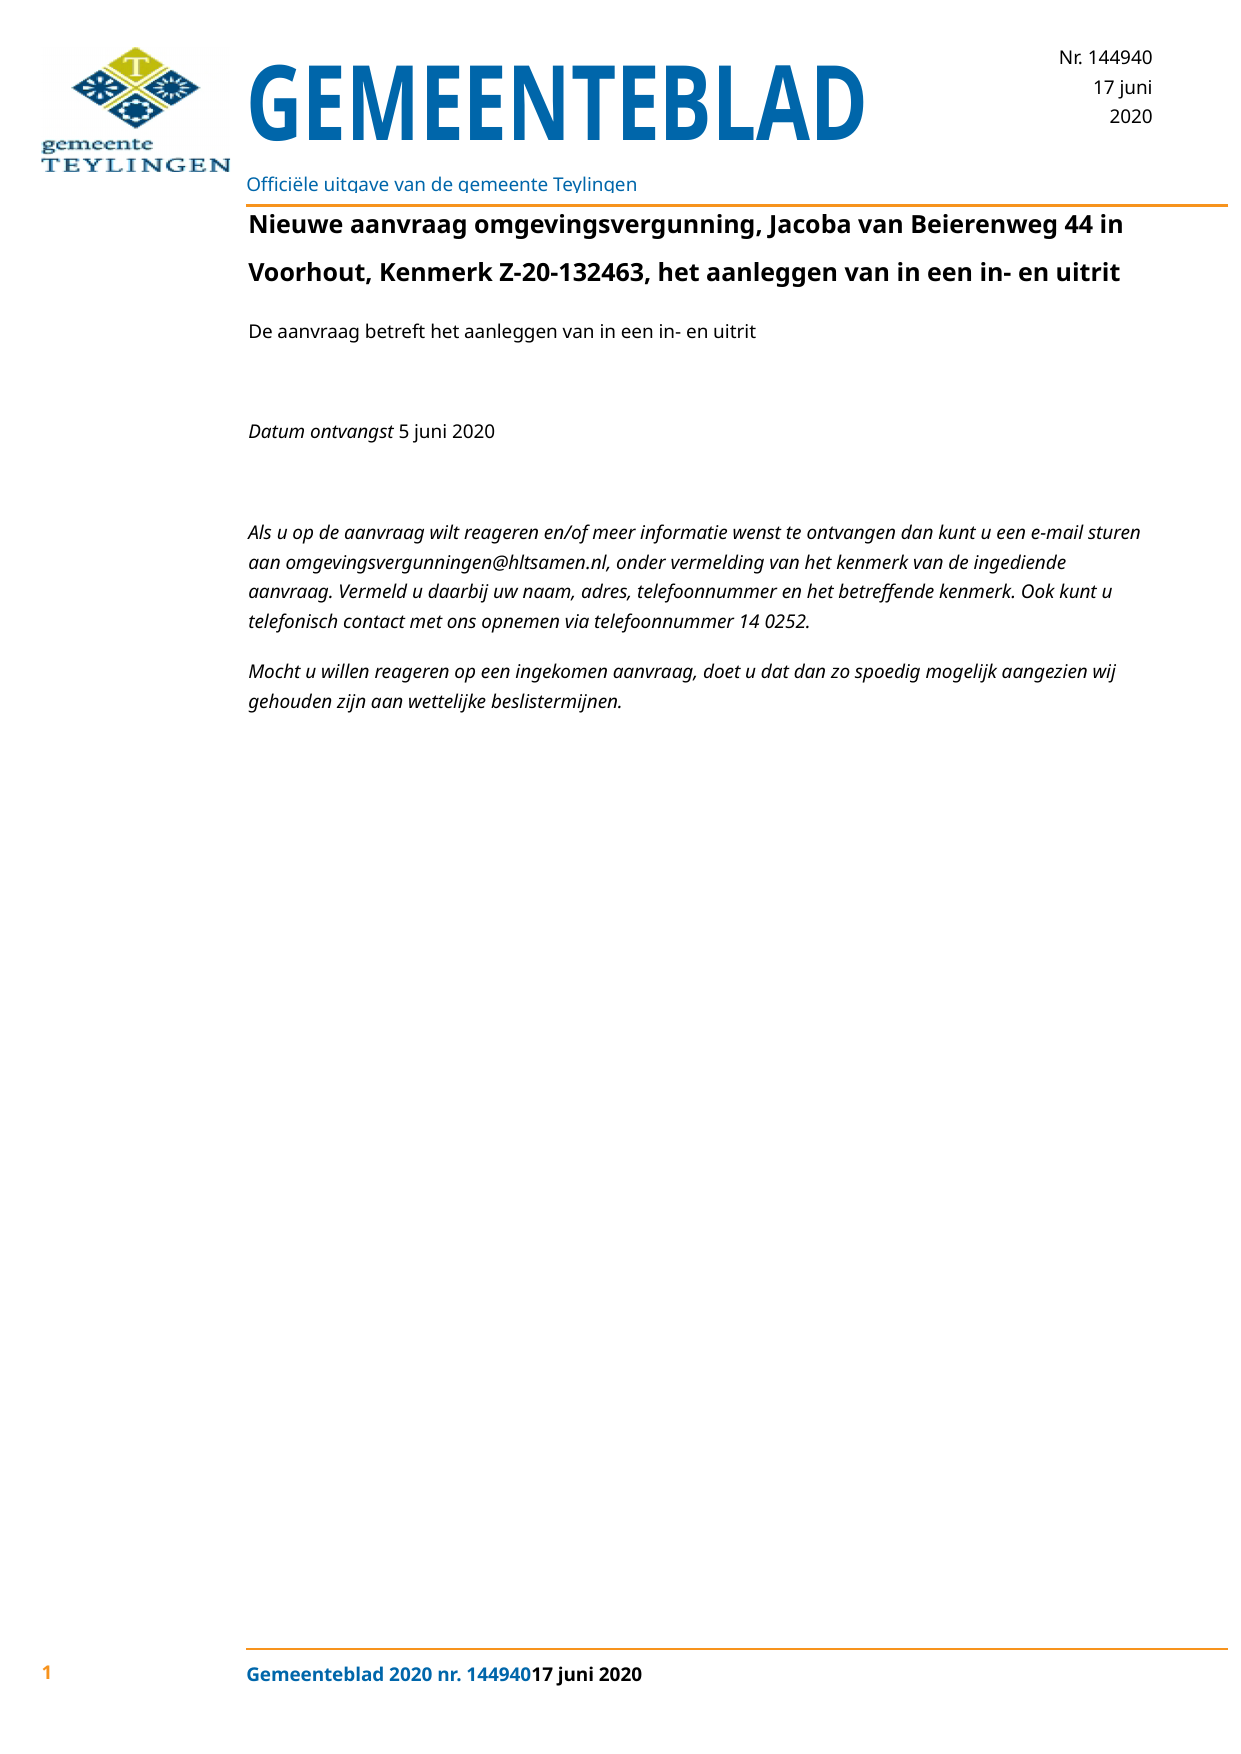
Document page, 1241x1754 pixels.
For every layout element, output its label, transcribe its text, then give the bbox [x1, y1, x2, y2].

text Mocht u willen reageren op een ingekomen aanvraag, doet u dat dan zo spoedig mogelijk aangezien wij gehouden zijn aan wettelijke beslistermijnen. [248, 659, 1152, 714]
text Als u op de aanvraag wilt reageren en/of meer informatie wenst te ontvangen dan kunt u een e-mail sturen aan omgevingsvergunningen@hltsamen.nl, onder vermelding van het kenmerk van de ingediende aanvraag. Vermeld u daarbij uw naam, adres, telefoonnummer en het betreffende kenmerk. Ook kunt u telefonisch contact met ons opnemen via telefoonnummer 14 0252. [248, 519, 1152, 634]
text De aanvraag betreft het aanleggen van in een in- en uitrit [248, 318, 1152, 344]
picture [41, 47, 231, 172]
text Datum ontvangst 5 juni 2020 [248, 419, 1152, 444]
text Nieuwe aanvraag omgevingsvergunning, Jacoba van Beierenweg 44 in Voorhout, Kenmerk Z-20-132463, het aanleggen van in een in- en uitrit [248, 207, 1152, 288]
